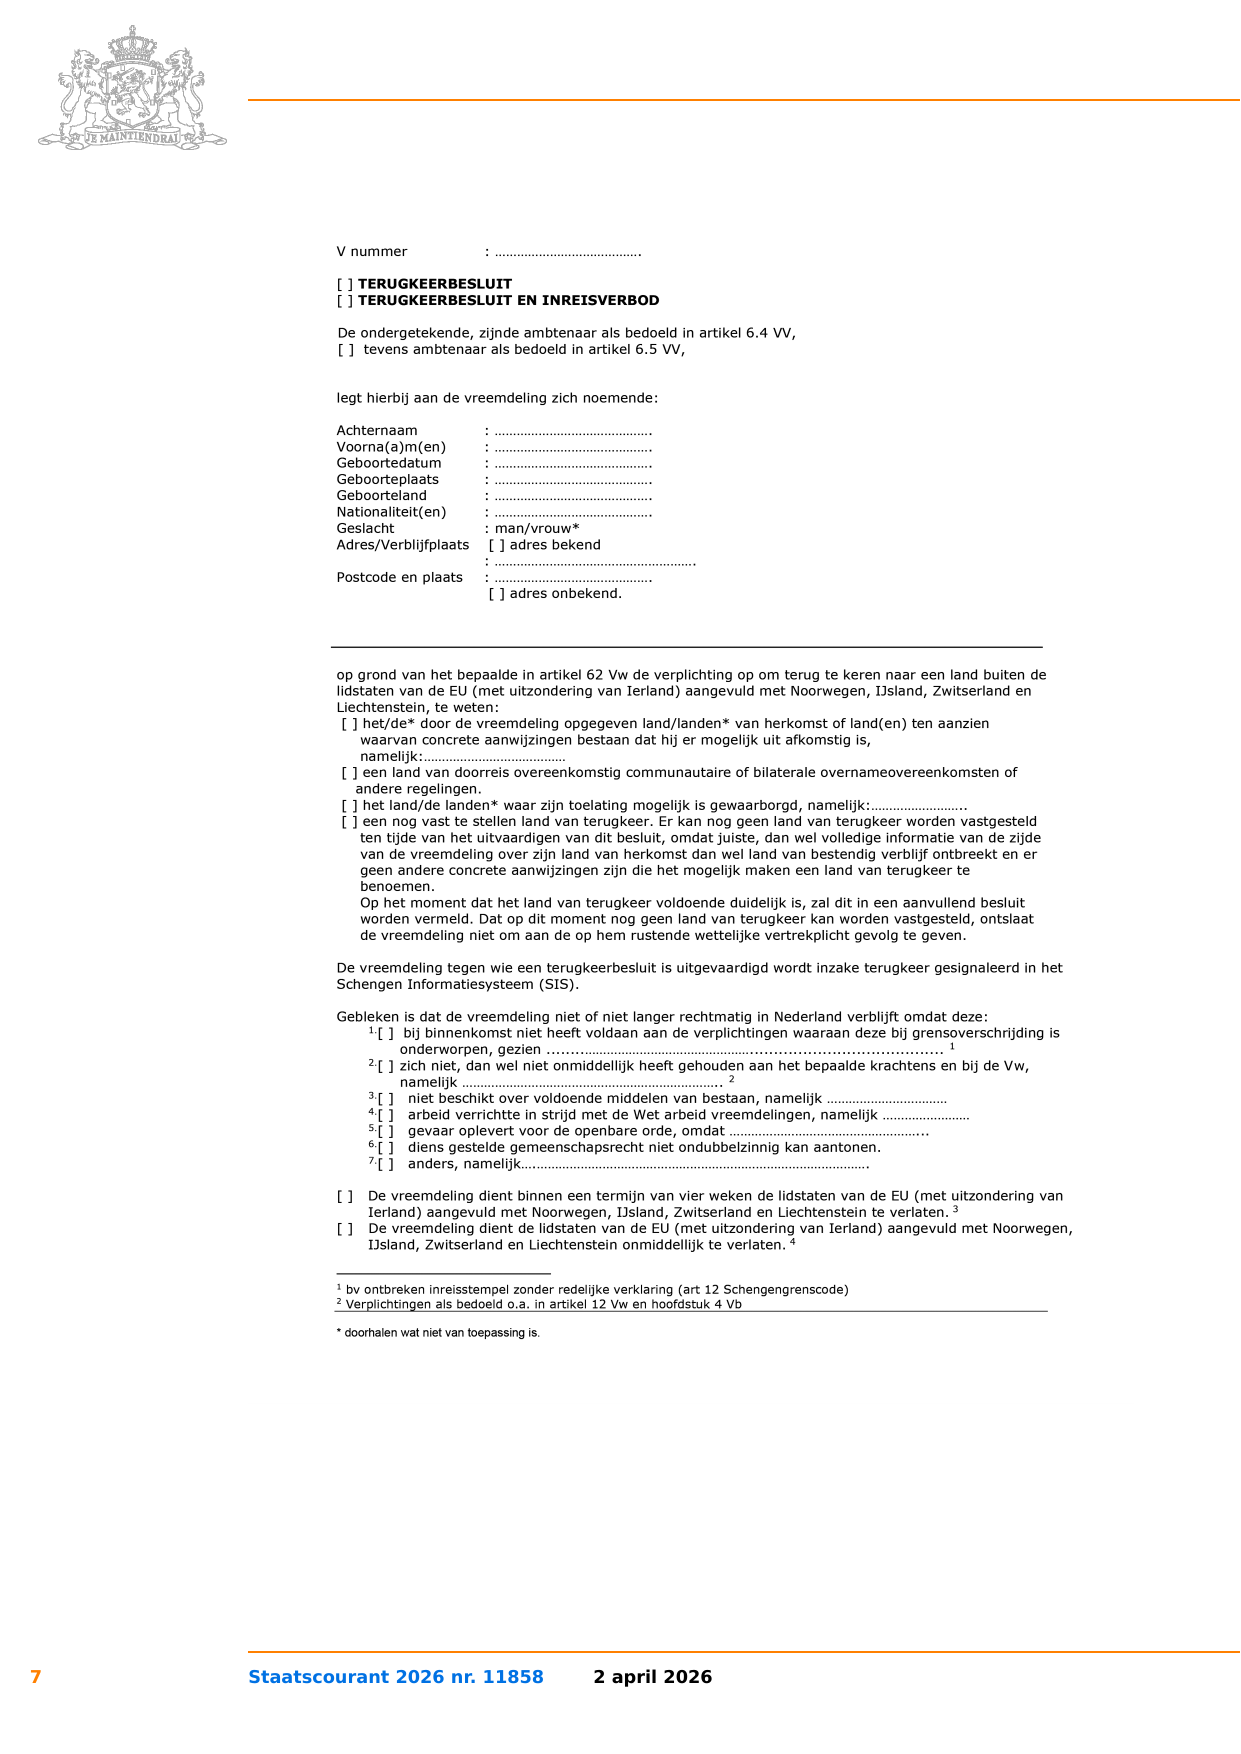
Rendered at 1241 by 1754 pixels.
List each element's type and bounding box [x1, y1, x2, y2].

picture [38, 25, 227, 150]
picture [248, 151, 1134, 1404]
